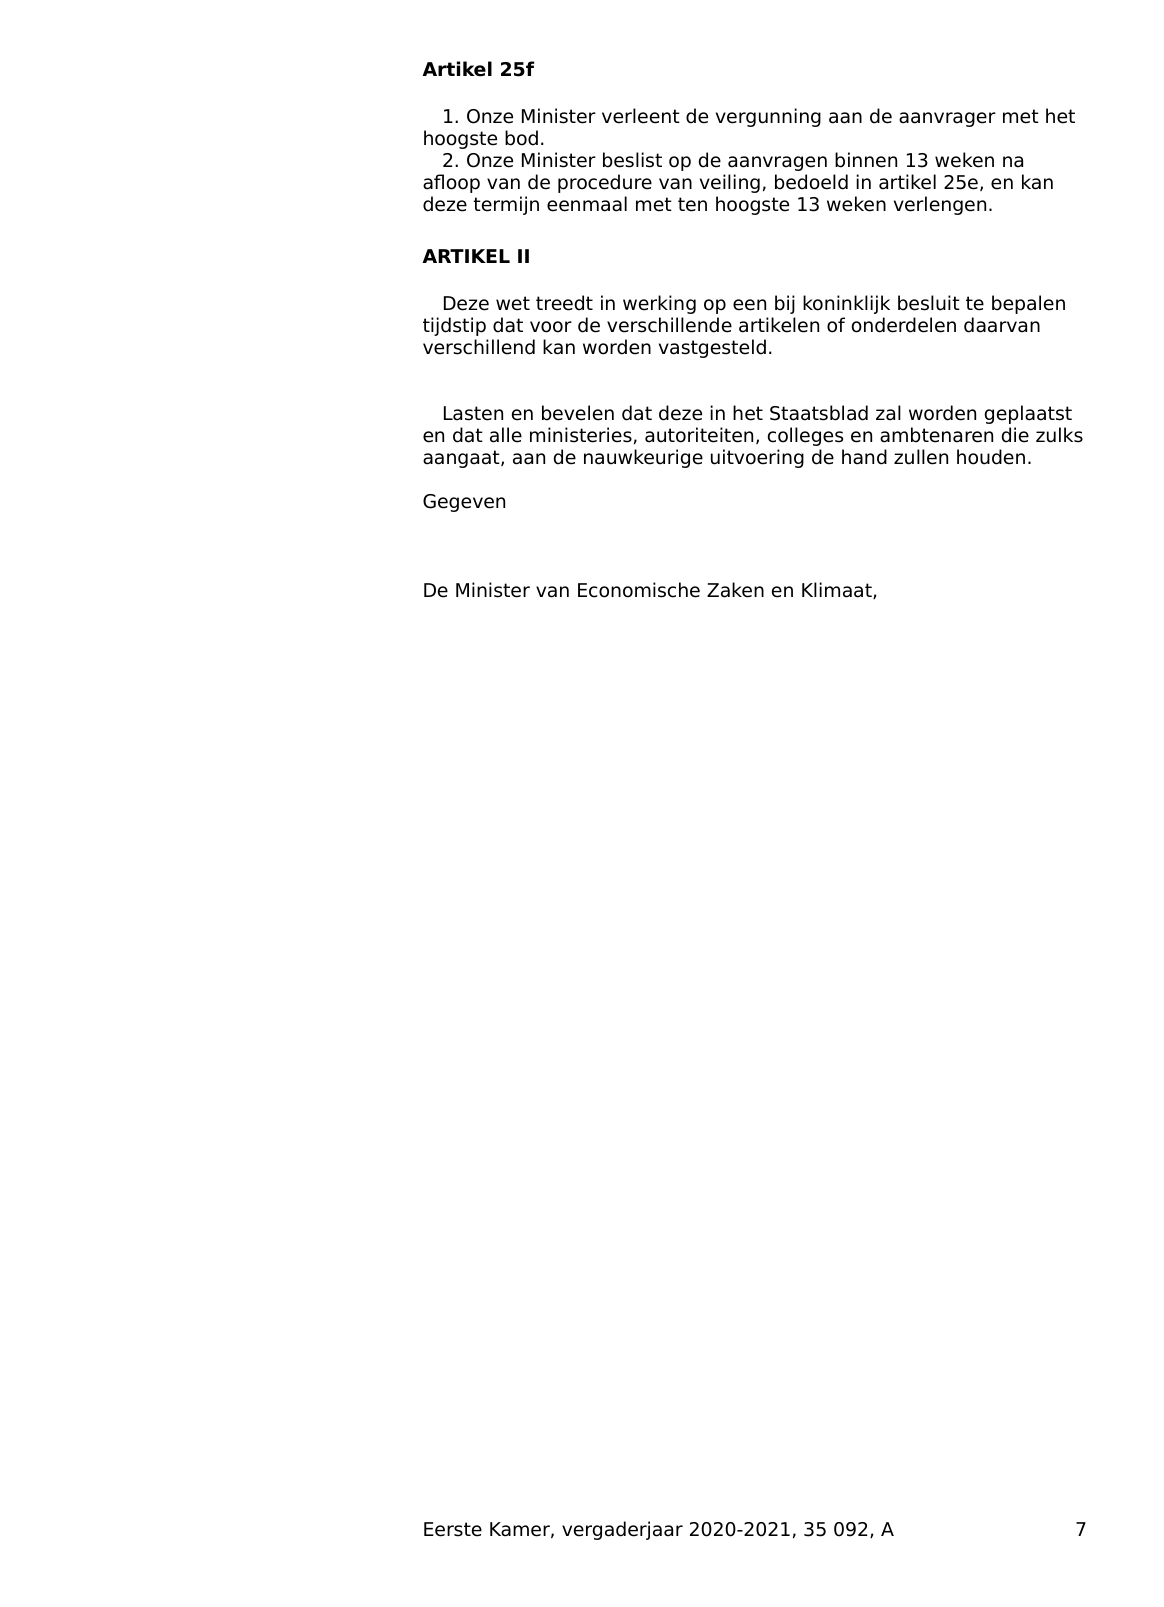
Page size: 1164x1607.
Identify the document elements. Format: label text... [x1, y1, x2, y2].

text Deze wet treedt in werking op een bij koninklijk besluit te bepalen tijdstip dat voor de verschillende artikelen of onderdelen daarvan verschillend kan worden vastgesteld. [422, 293, 1087, 359]
text De Minister van Economische Zaken en Klimaat, [422, 580, 1087, 602]
subtitle Artikel 25f [422, 59, 1087, 81]
subtitle ARTIKEL II [422, 246, 1087, 268]
text 1. Onze Minister verleent de vergunning aan de aanvrager met het hoogste bod. [422, 106, 1087, 150]
text 2. Onze Minister beslist op de aanvragen binnen 13 weken na afloop van de procedure van veiling, bedoeld in artikel 25e, en kan deze termijn eenmaal met ten hoogste 13 weken verlengen. [422, 150, 1087, 216]
text Lasten en bevelen dat deze in het Staatsblad zal worden geplaatst en dat alle ministeries, autoriteiten, colleges en ambtenaren die zulks aangaat, aan de nauwkeurige uitvoering de hand zullen houden. [422, 403, 1087, 469]
text Gegeven [422, 491, 1087, 513]
